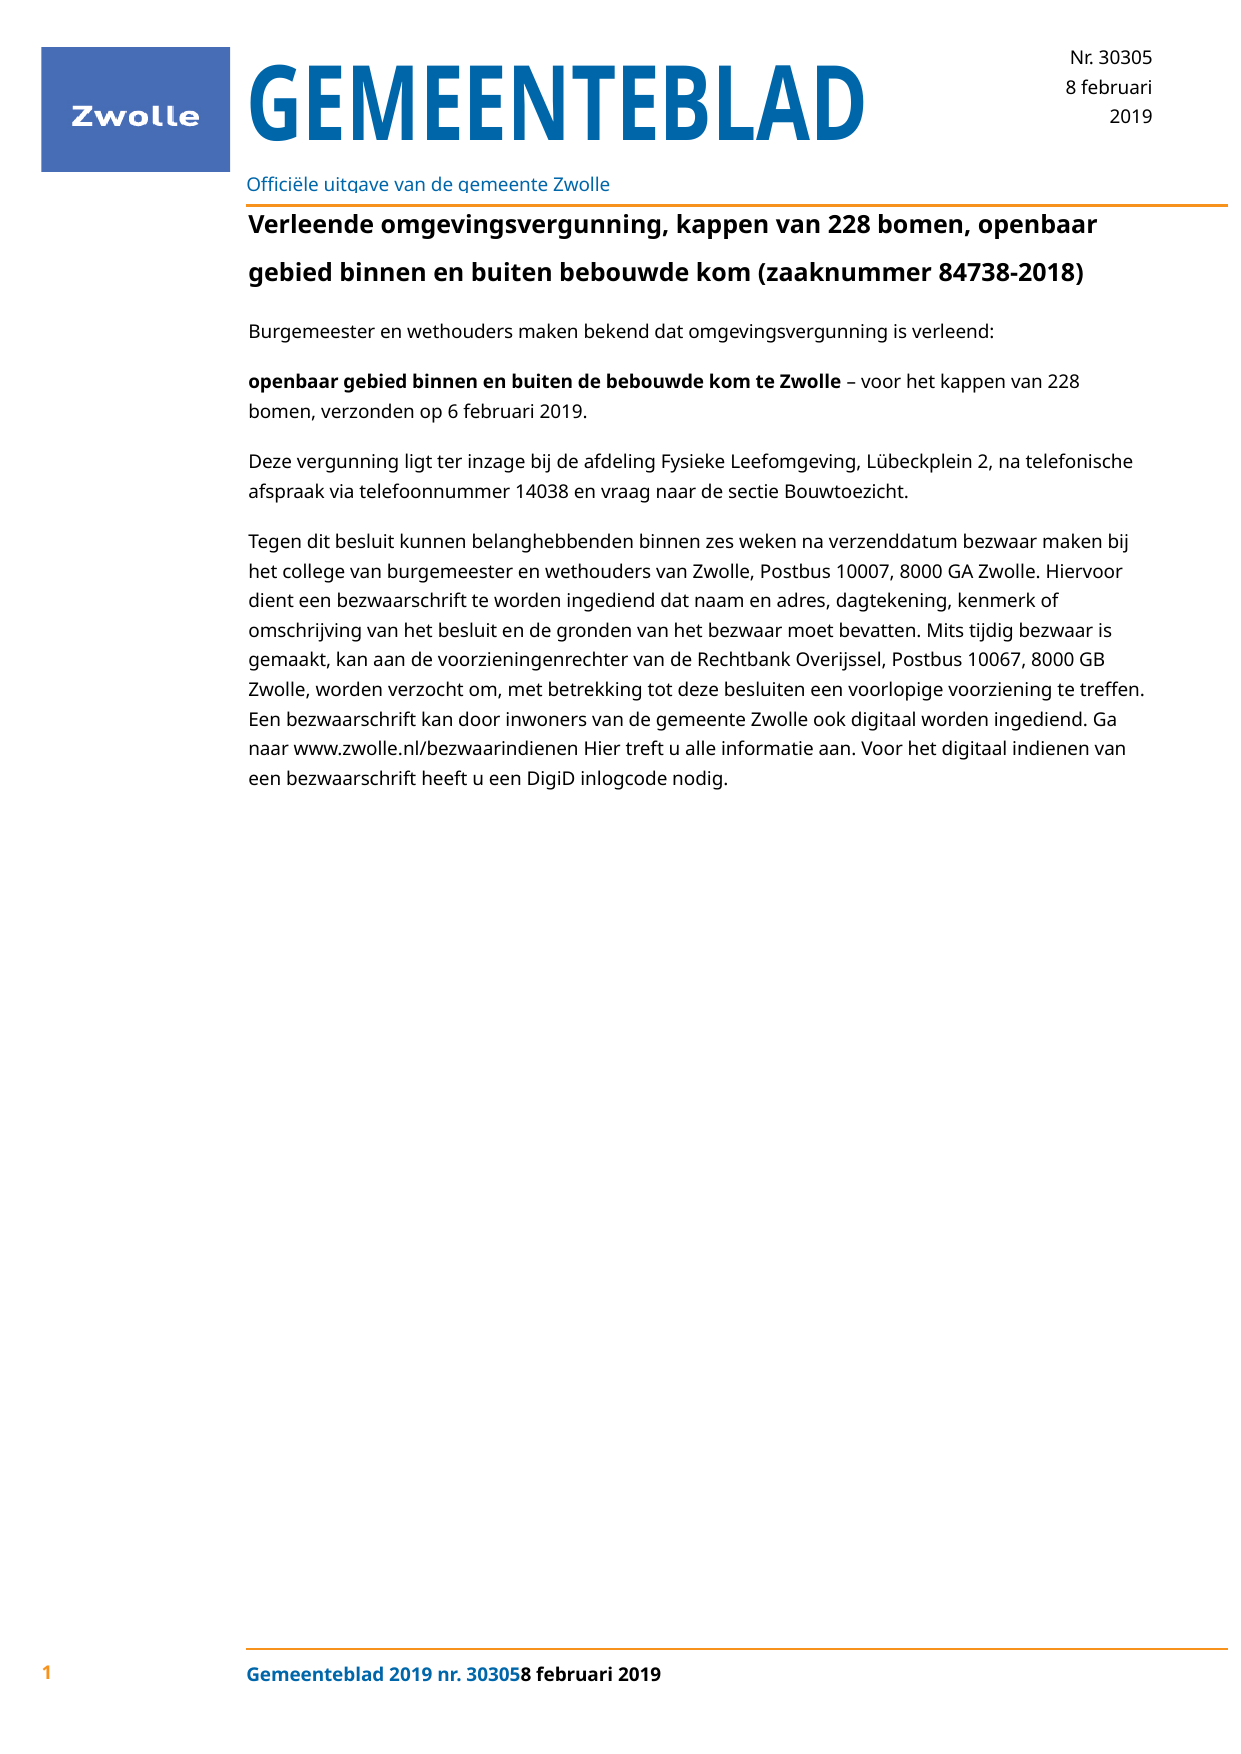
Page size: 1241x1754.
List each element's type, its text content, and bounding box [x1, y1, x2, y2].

text openbaar gebied binnen en buiten de bebouwde kom te Zwolle – voor het kappen van 228 bomen, verzonden op 6 februari 2019. [248, 368, 1152, 424]
text Burgemeester en wethouders maken bekend dat omgevingsvergunning is verleend: [248, 318, 1152, 344]
picture [41, 47, 231, 172]
text Verleende omgevingsvergunning, kappen van 228 bomen, openbaar gebied binnen en buiten bebouwde kom (zaaknummer 84738-2018) [248, 207, 1152, 288]
text Deze vergunning ligt ter inzage bij de afdeling Fysieke Leefomgeving, Lübeckplein 2, na telefonische afspraak via telefoonnummer 14038 en vraag naar de sectie Bouwtoezicht. [248, 448, 1152, 504]
text Tegen dit besluit kunnen belanghebbenden binnen zes weken na verzenddatum bezwaar maken bij het college van burgemeester en wethouders van Zwolle, Postbus 10007, 8000 GA Zwolle. Hiervoor dient een bezwaarschrift te worden ingediend dat naam en adres, dagtekening, kenmerk of omschrijving van het besluit en de gronden van het bezwaar moet bevatten. Mits tijdig bezwaar is gemaakt, kan aan de voorzieningenrechter van de Rechtbank Overijssel, Postbus 10067, 8000 GB Zwolle, worden verzocht om, met betrekking tot deze besluiten een voorlopige voorziening te treffen. Een bezwaarschrift kan door inwoners van de gemeente Zwolle ook digitaal worden ingediend. Ga naar www.zwolle.nl/bezwaarindienen Hier treft u alle informatie aan. Voor het digitaal indienen van een bezwaarschrift heeft u een DigiD inlogcode nodig. [248, 528, 1152, 791]
